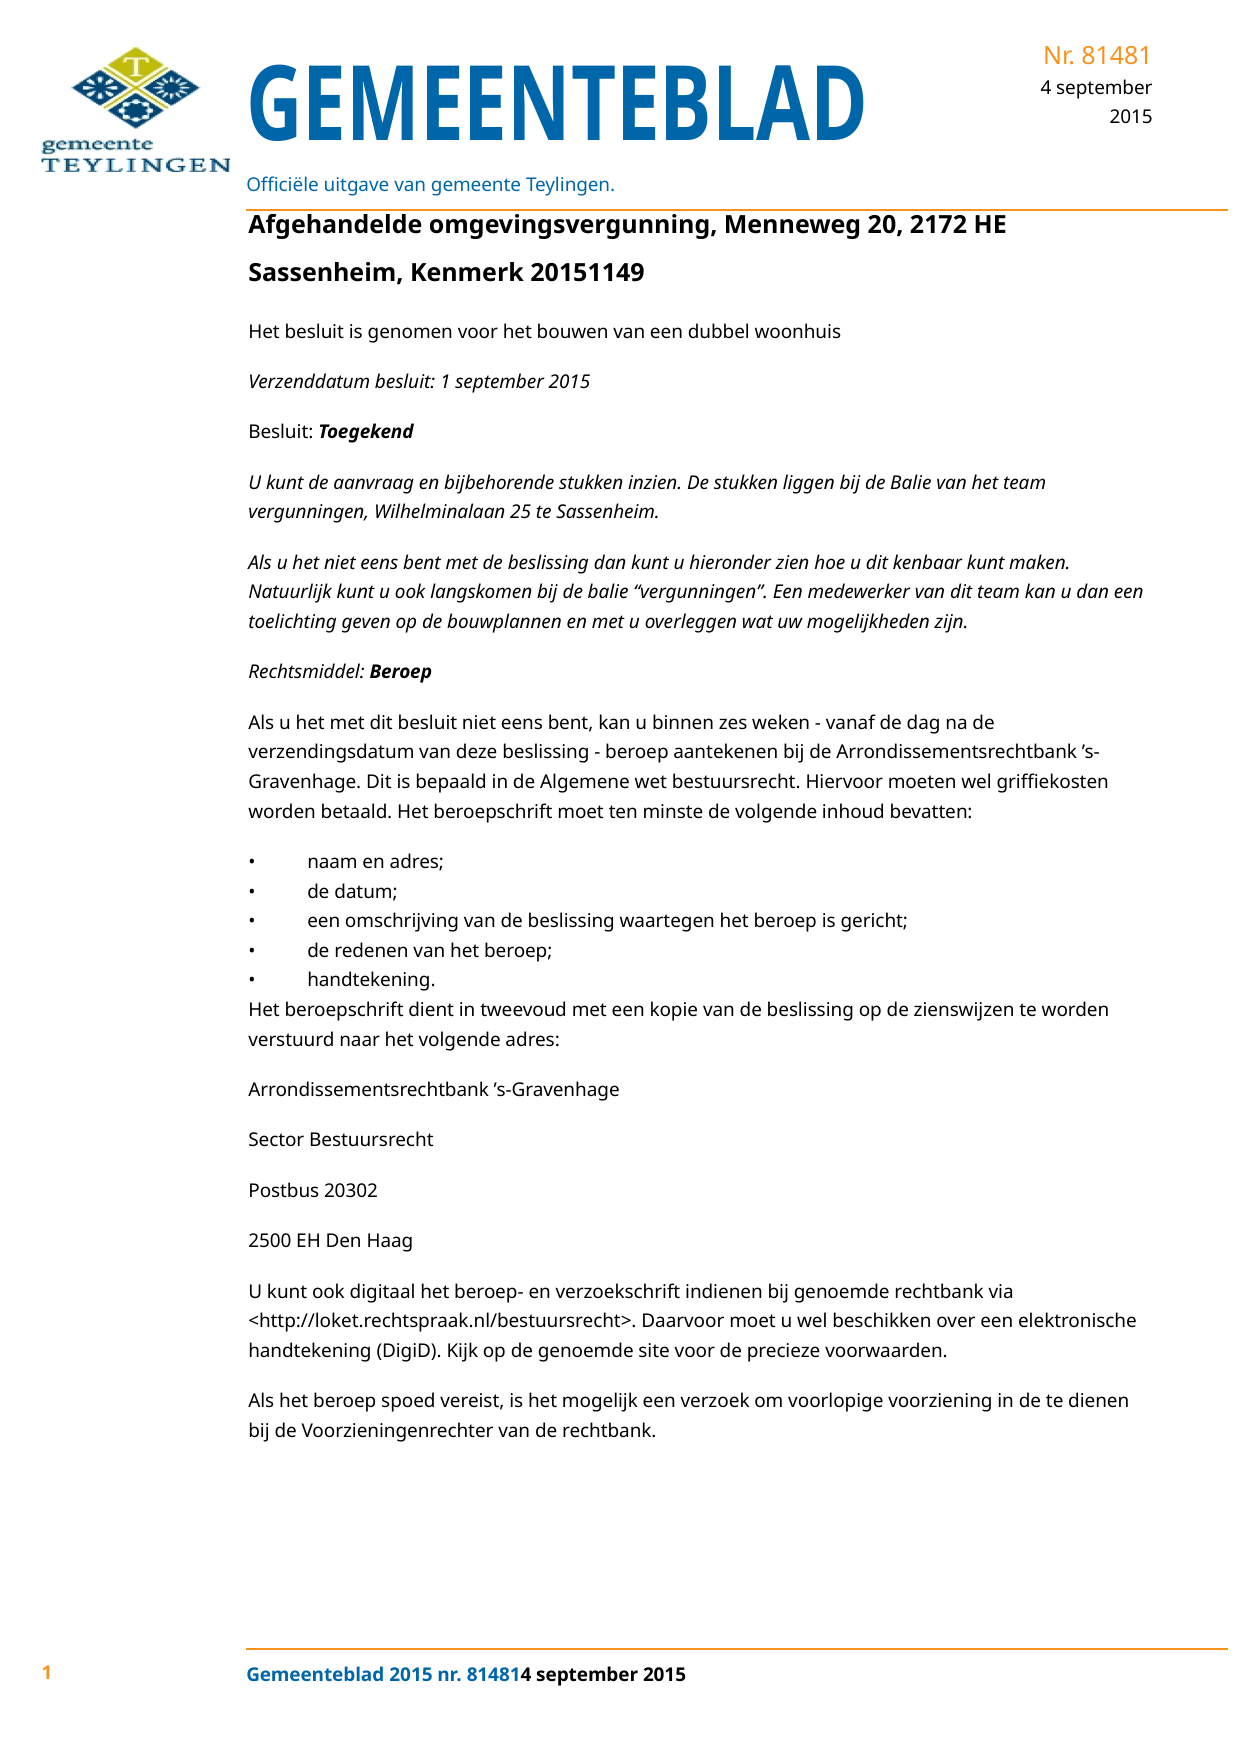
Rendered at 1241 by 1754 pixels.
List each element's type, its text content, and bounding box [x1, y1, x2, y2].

text Sector Bestuursrecht [248, 1127, 1152, 1152]
text Het beroepschrift dient in tweevoud met een kopie van de beslissing op de zienswijzen te worden verstuurd naar het volgende adres: [248, 996, 1152, 1052]
list handtekening. [248, 967, 1152, 992]
text Als u het met dit besluit niet eens bent, kan u binnen zes weken - vanaf de dag na de verzendingsdatum van deze beslissing - beroep aantekenen bij de Arrondissementsrechtbank ’s-Gravenhage. Dit is bepaald in de Algemene wet bestuursrecht. Hiervoor moeten wel griffiekosten worden betaald. Het beroepschrift moet ten minste de volgende inhoud bevatten: [248, 709, 1152, 824]
list de redenen van het beroep; [248, 937, 1152, 963]
list naam en adres; [248, 848, 1152, 874]
text Rechtsmiddel: Beroep [248, 659, 1152, 684]
text Postbus 20302 [248, 1177, 1152, 1203]
text Als het beroep spoed vereist, is het mogelijk een verzoek om voorlopige voorziening in de te dienen bij de Voorzieningenrechter van de rechtbank. [248, 1387, 1152, 1443]
text Besluit: Toegekend [248, 419, 1152, 444]
text Afgehandelde omgevingsvergunning, Menneweg 20, 2172 HE Sassenheim, Kenmerk 20151149 [248, 211, 1152, 288]
text 2500 EH Den Haag [248, 1227, 1152, 1253]
text Als u het niet eens bent met de beslissing dan kunt u hieronder zien hoe u dit kenbaar kunt maken. Natuurlijk kunt u ook langskomen bij de balie “vergunningen”. Een medewerker van dit team kan u dan een toelichting geven op de bouwplannen en met u overleggen wat uw mogelijkheden zijn. [248, 549, 1152, 634]
text U kunt de aanvraag en bijbehorende stukken inzien. De stukken liggen bij de Balie van het team vergunningen, Wilhelminalaan 25 te Sassenheim. [248, 469, 1152, 524]
list de datum; [248, 878, 1152, 904]
text U kunt ook digitaal het beroep- en verzoekschrift indienen bij genoemde rechtbank via <http://loket.rechtspraak.nl/bestuursrecht>. Daarvoor moet u wel beschikken over een elektronische handtekening (DigiD). Kijk op de genoemde site voor de precieze voorwaarden. [248, 1278, 1152, 1363]
text Verzenddatum besluit: 1 september 2015 [248, 368, 1152, 394]
text Arrondissementsrechtbank ’s-Gravenhage [248, 1076, 1152, 1102]
list een omschrijving van de beslissing waartegen het beroep is gericht; [248, 907, 1152, 933]
picture [41, 47, 231, 172]
text Het besluit is genomen voor het bouwen van een dubbel woonhuis [248, 318, 1152, 344]
